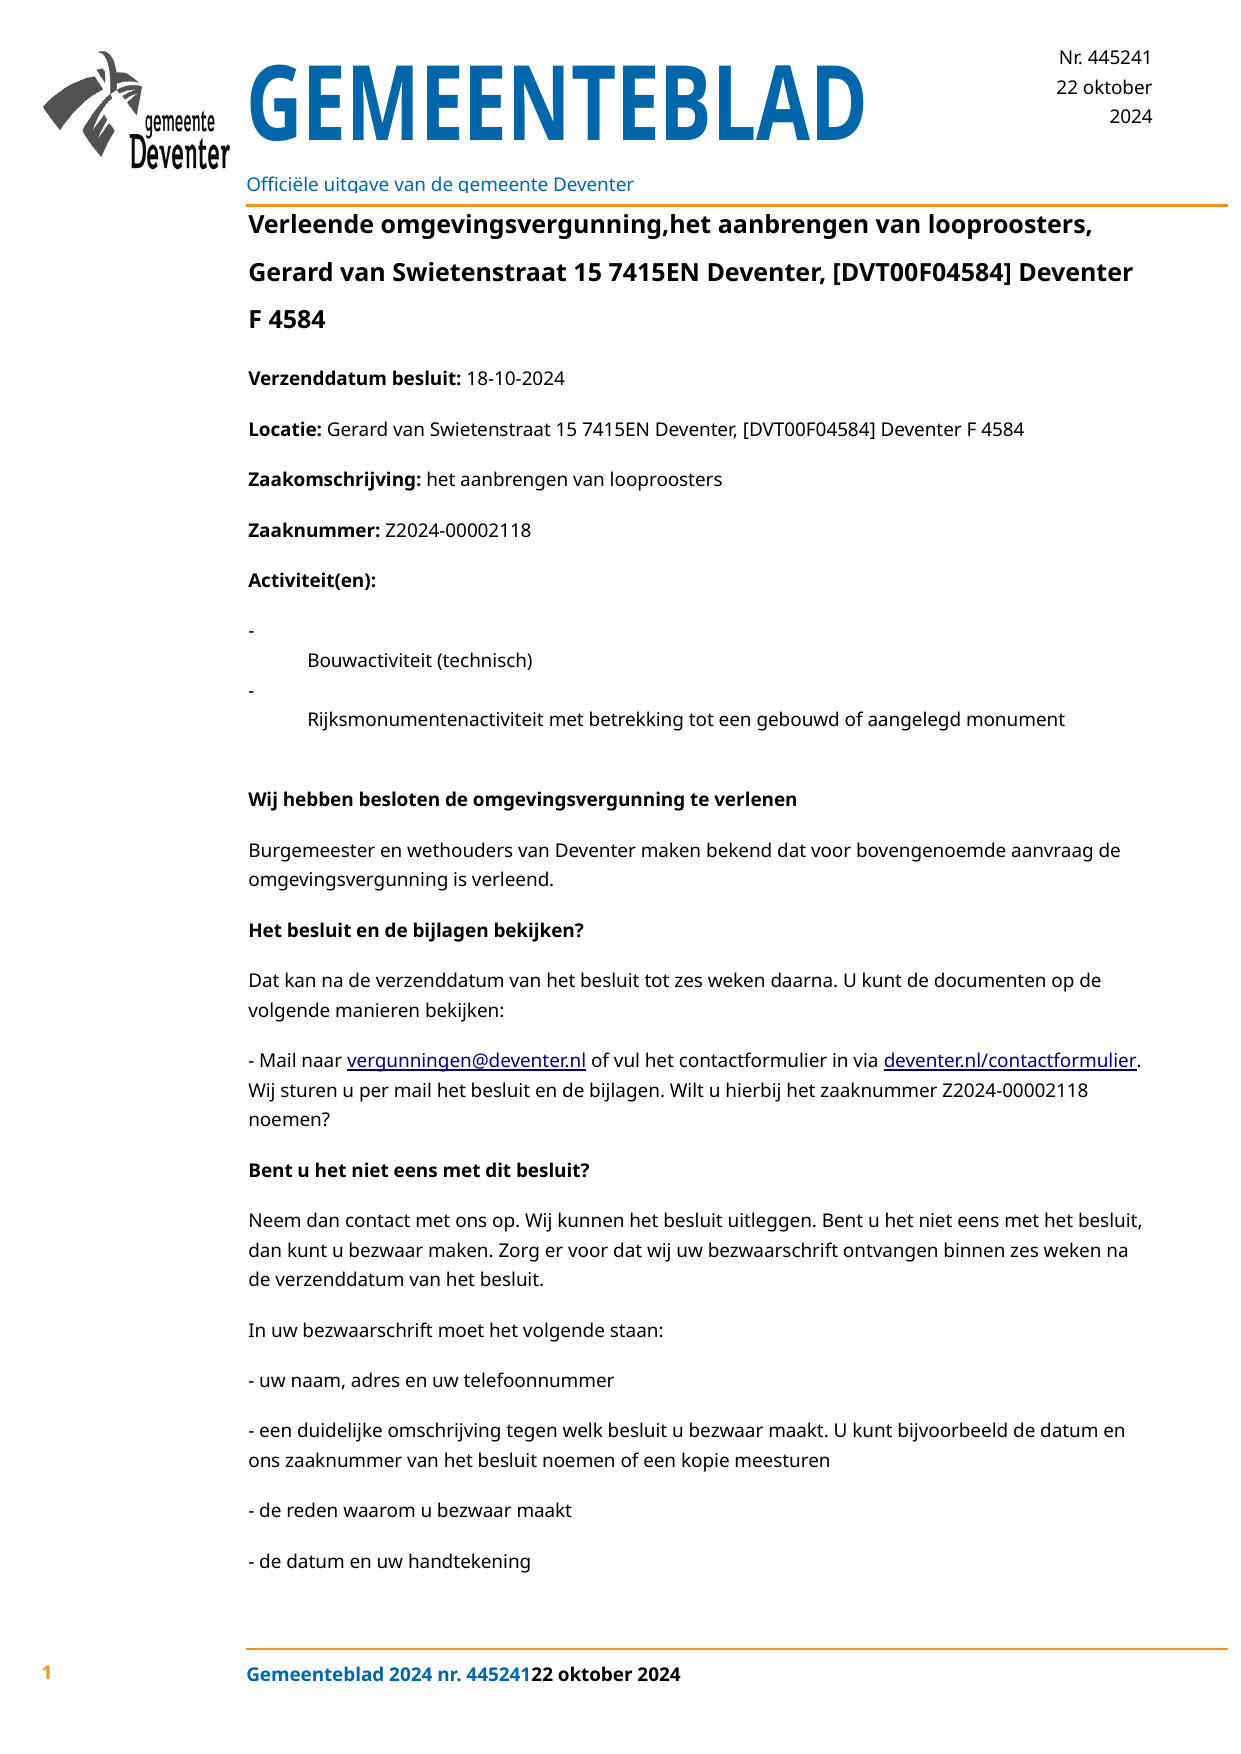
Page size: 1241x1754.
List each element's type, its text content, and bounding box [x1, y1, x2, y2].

text Dat kan na de verzenddatum van het besluit tot zes weken daarna. U kunt de documenten op de volgende manieren bekijken: [248, 967, 1152, 1022]
text - uw naam, adres en uw telefoonnummer [248, 1367, 1152, 1393]
text Zaaknummer: Z2024-00002118 [248, 517, 1152, 542]
text - Mail naar vergunningen@deventer.nl of vul het contactformulier in via deventer.nl/contactformulier. Wij sturen u per mail het besluit en de bijlagen. Wilt u hierbij het zaaknummer Z2024-00002118 noemen? [248, 1047, 1152, 1132]
picture [41, 47, 231, 172]
text Activiteit(en): [248, 567, 1152, 593]
text Zaakomschrijving: het aanbrengen van looproosters [248, 466, 1152, 492]
text Wij hebben besloten de omgevingsvergunning te verlenen [248, 786, 1152, 812]
text Burgemeester en wethouders van Deventer maken bekend dat voor bovengenoemde aanvraag de omgevingsvergunning is verleend. [248, 837, 1152, 892]
text - de reden waarom u bezwaar maakt [248, 1498, 1152, 1523]
text Het besluit en de bijlagen bekijken? [248, 917, 1152, 942]
text In uw bezwaarschrift moet het volgende staan: [248, 1317, 1152, 1342]
text Neem dan contact met ons op. Wij kunnen het besluit uitleggen. Bent u het niet eens met het besluit, dan kunt u bezwaar maken. Zorg er voor dat wij uw bezwaarschrift ontvangen binnen zes weken na de verzenddatum van het besluit. [248, 1207, 1152, 1292]
text Locatie: Gerard van Swietenstraat 15 7415EN Deventer, [DVT00F04584] Deventer F 4584 [248, 416, 1152, 442]
text - de datum en uw handtekening [248, 1548, 1152, 1574]
text - een duidelijke omschrijving tegen welk besluit u bezwaar maakt. U kunt bijvoorbeeld de datum en ons zaaknummer van het besluit noemen of een kopie meesturen [248, 1418, 1152, 1473]
text Bent u het niet eens met dit besluit? [248, 1157, 1152, 1182]
list Bouwactiviteit (technisch) [248, 647, 1152, 673]
text Verleende omgevingsvergunning,het aanbrengen van looproosters, Gerard van Swietenstraat 15 7415EN Deventer, [DVT00F04584] Deventer F 4584 [248, 207, 1152, 336]
list Rijksmonumentenactiviteit met betrekking tot een gebouwd of aangelegd monument [248, 706, 1152, 732]
text Verzenddatum besluit: 18-10-2024 [248, 366, 1152, 391]
